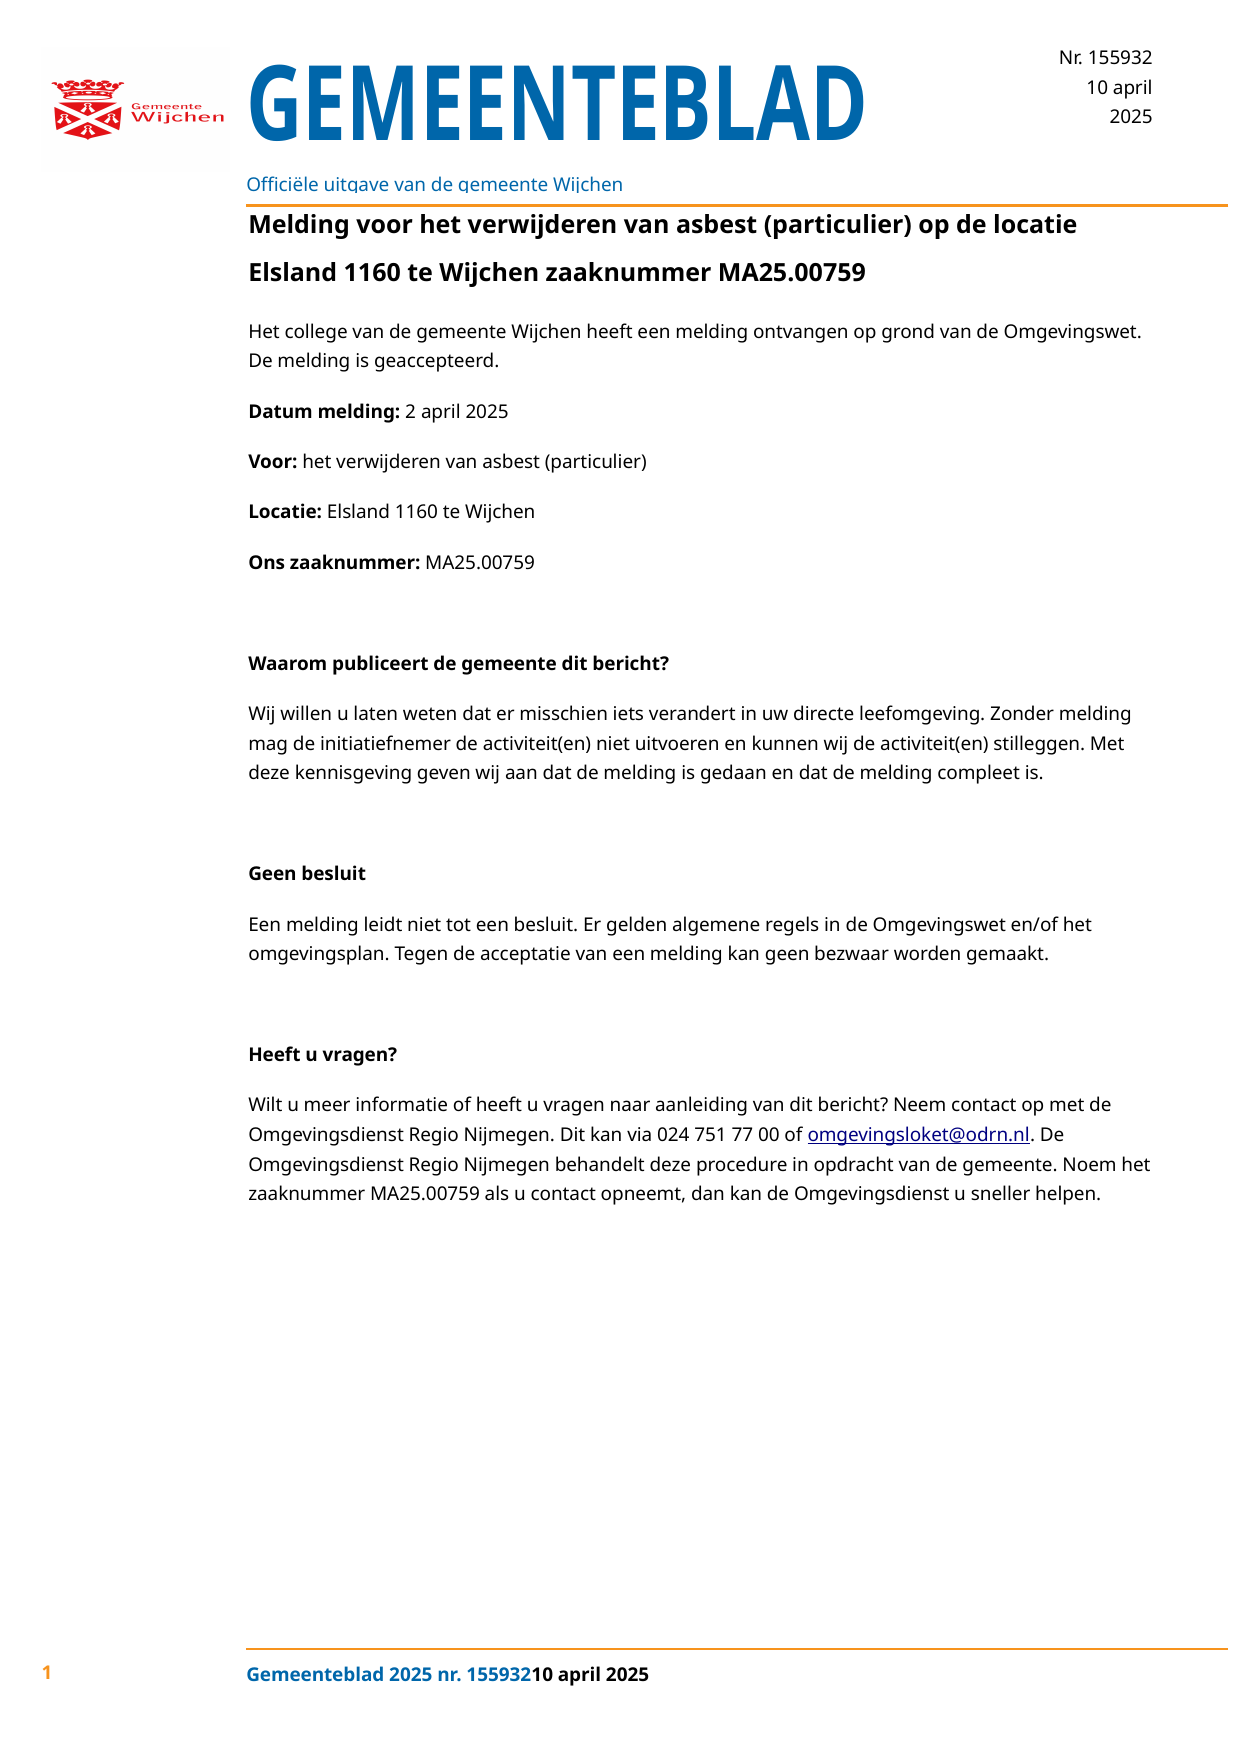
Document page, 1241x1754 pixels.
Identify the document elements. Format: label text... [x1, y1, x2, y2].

text Heeft u vragen? [248, 1041, 1152, 1067]
picture [41, 47, 231, 172]
text Melding voor het verwijderen van asbest (particulier) op de locatie Elsland 1160 te Wijchen zaaknummer MA25.00759 [248, 207, 1152, 288]
text Een melding leidt niet tot een besluit. Er gelden algemene regels in de Omgevingswet en/of het omgevingsplan. Tegen de acceptatie van een melding kan geen bezwaar worden gemaakt. [248, 911, 1152, 966]
text Wilt u meer informatie of heeft u vragen naar aanleiding van dit bericht? Neem contact op met de Omgevingsdienst Regio Nijmegen. Dit kan via 024 751 77 00 of omgevingsloket@odrn.nl. De Omgevingsdienst Regio Nijmegen behandelt deze procedure in opdracht van de gemeente. Noem het zaaknummer MA25.00759 als u contact opneemt, dan kan de Omgevingsdienst u sneller helpen. [248, 1092, 1152, 1206]
text Waarom publiceert de gemeente dit bericht? [248, 650, 1152, 676]
text Datum melding: 2 april 2025 [248, 398, 1152, 424]
text Wij willen u laten weten dat er misschien iets verandert in uw directe leefomgeving. Zonder melding mag de initiatiefnemer de activiteit(en) niet uitvoeren en kunnen wij de activiteit(en) stilleggen. Met deze kennisgeving geven wij aan dat de melding is gedaan en dat de melding compleet is. [248, 700, 1152, 785]
text Geen besluit [248, 860, 1152, 886]
text Ons zaaknummer: MA25.00759 [248, 549, 1152, 575]
text Voor: het verwijderen van asbest (particulier) [248, 448, 1152, 474]
text Locatie: Elsland 1160 te Wijchen [248, 499, 1152, 524]
text Het college van de gemeente Wijchen heeft een melding ontvangen op grond van de Omgevingswet. De melding is geaccepteerd. [248, 318, 1152, 373]
